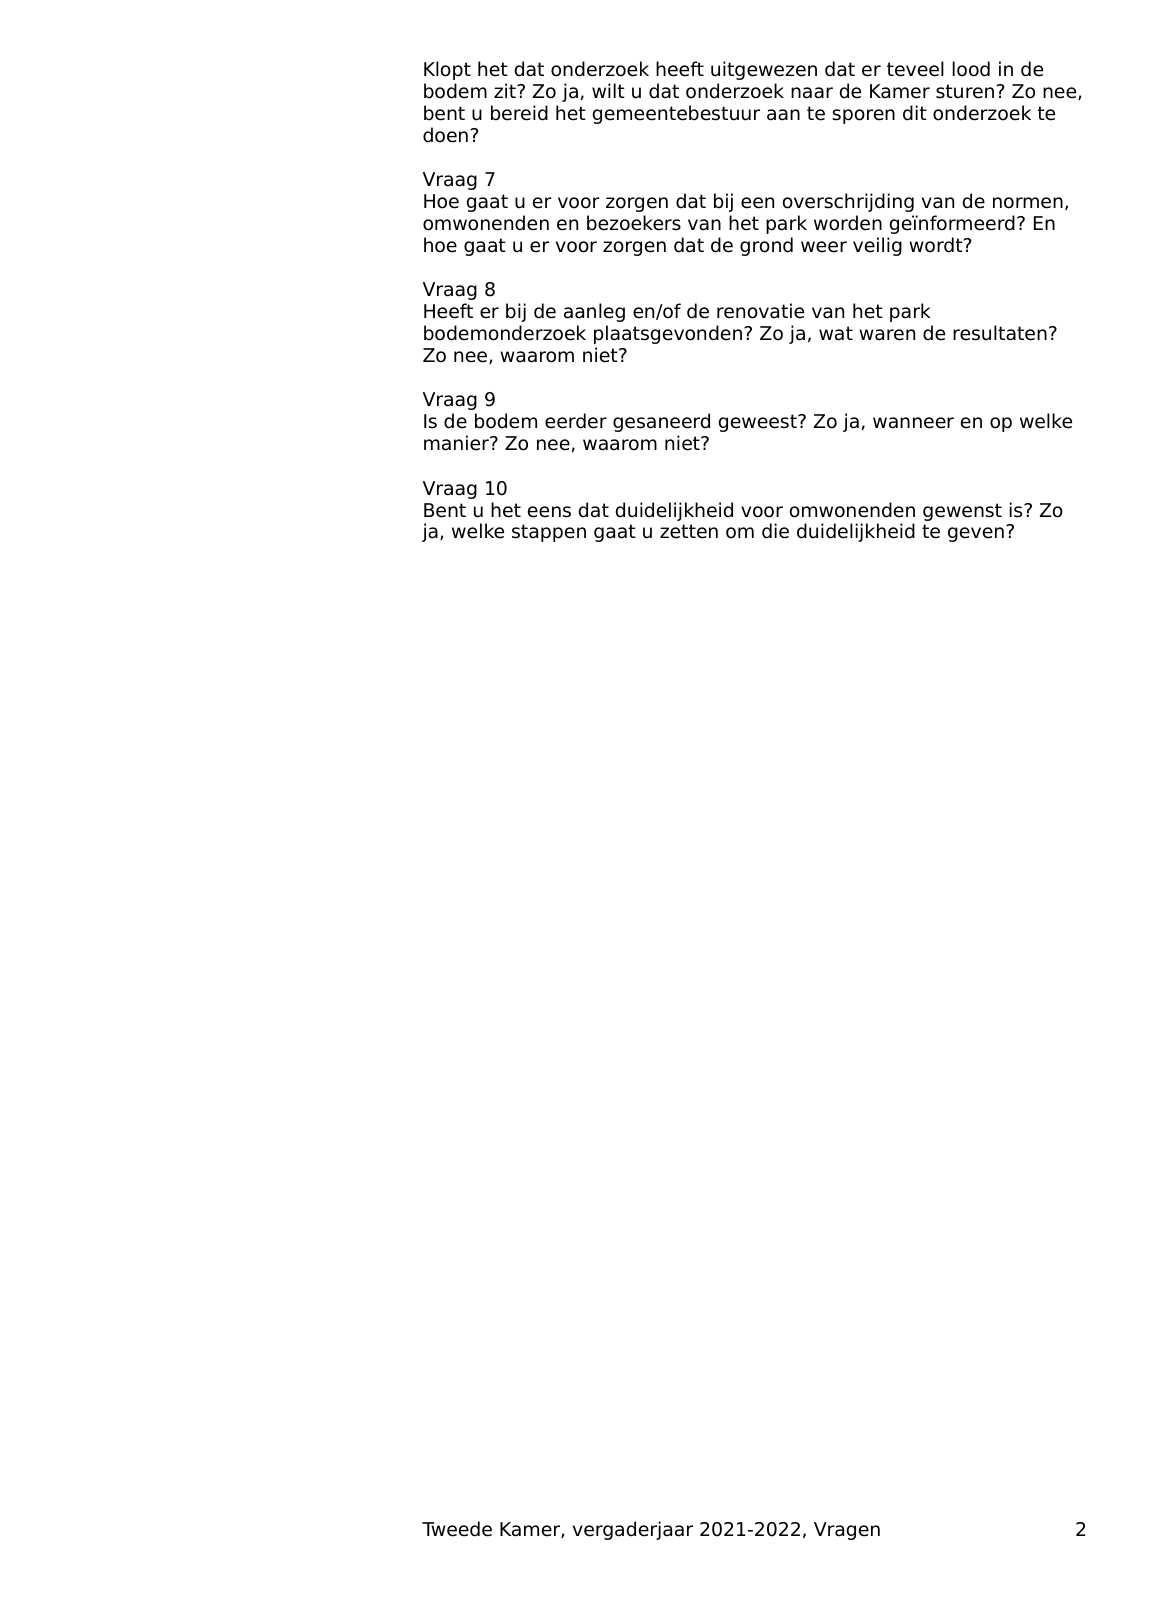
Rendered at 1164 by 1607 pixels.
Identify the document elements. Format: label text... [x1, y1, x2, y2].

text Vraag 10 [422, 477, 1087, 499]
text Hoe gaat u er voor zorgen dat bij een overschrijding van de normen, omwonenden en bezoekers van het park worden geïnformeerd? En hoe gaat u er voor zorgen dat de grond weer veilig wordt? [422, 191, 1087, 257]
text Heeft er bij de aanleg en/of de renovatie van het park bodemonderzoek plaatsgevonden? Zo ja, wat waren de resultaten? Zo nee, waarom niet? [422, 301, 1087, 367]
text Is de bodem eerder gesaneerd geweest? Zo ja, wanneer en op welke manier? Zo nee, waarom niet? [422, 411, 1087, 455]
text Klopt het dat onderzoek heeft uitgewezen dat er teveel lood in de bodem zit? Zo ja, wilt u dat onderzoek naar de Kamer sturen? Zo nee, bent u bereid het gemeentebestuur aan te sporen dit onderzoek te doen? [422, 59, 1087, 147]
text Vraag 7 [422, 169, 1087, 191]
text Vraag 9 [422, 389, 1087, 411]
text Bent u het eens dat duidelijkheid voor omwonenden gewenst is? Zo ja, welke stappen gaat u zetten om die duidelijkheid te geven? [422, 499, 1087, 543]
text Vraag 8 [422, 279, 1087, 301]
